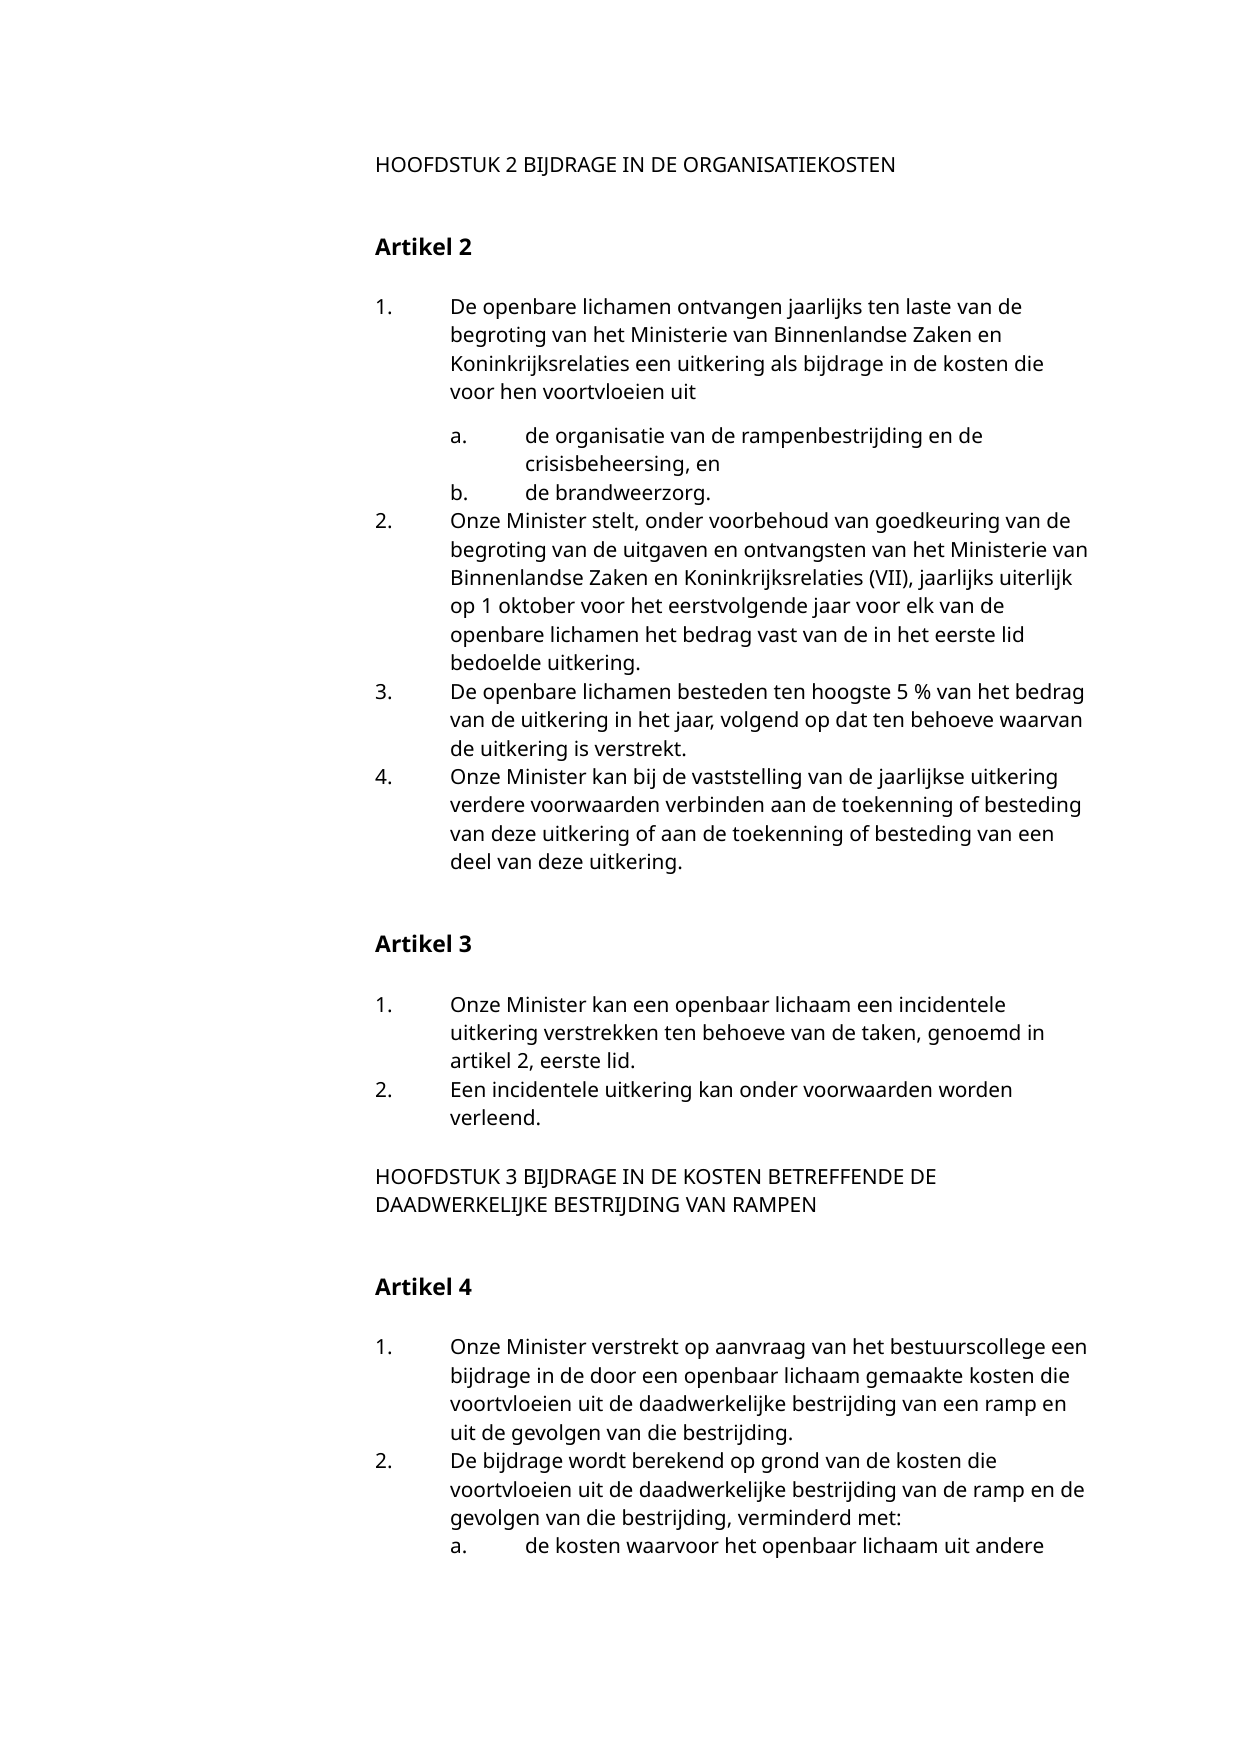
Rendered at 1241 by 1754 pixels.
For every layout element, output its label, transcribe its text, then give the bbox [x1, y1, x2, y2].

list de brandweerzorg. [450, 478, 1090, 506]
list Onze Minister kan een openbaar lichaam een incidentele uitkering verstrekken ten behoeve van de taken, genoemd in artikel 2, eerste lid. [375, 990, 1090, 1075]
list de organisatie van de rampenbestrijding en de crisisbeheersing, en [450, 421, 1090, 478]
list De openbare lichamen ontvangen jaarlijks ten laste van de begroting van het Ministerie van Binnenlandse Zaken en Koninkrijksrelaties een uitkering als bijdrage in de kosten die voor hen voortvloeien uit [375, 292, 1090, 406]
subtitle HOOFDSTUK 3 BIJDRAGE IN DE KOSTEN BETREFFENDE DE DAADWERKELIJKE BESTRIJDING VAN RAMPEN [375, 1162, 1090, 1219]
list De openbare lichamen besteden ten hoogste 5 % van het bedrag van de uitkering in het jaar, volgend op dat ten behoeve waarvan de uitkering is verstrekt. [375, 677, 1090, 762]
list de kosten waarvoor het openbaar lichaam uit andere [450, 1532, 1090, 1560]
list Onze Minister kan bij de vaststelling van de jaarlijkse uitkering verdere voorwaarden verbinden aan de toekenning of besteding van deze uitkering of aan de toekenning of besteding van een deel van deze uitkering. [375, 762, 1090, 876]
subtitle HOOFDSTUK 2 BIJDRAGE IN DE ORGANISATIEKOSTEN [375, 150, 1090, 178]
list Onze Minister verstrekt op aanvraag van het bestuurscollege een bijdrage in de door een openbaar lichaam gemaakte kosten die voortvloeien uit de daadwerkelijke bestrijding van een ramp en uit de gevolgen van die bestrijding. [375, 1332, 1090, 1446]
subtitle Artikel 2 [375, 231, 1090, 262]
subtitle Artikel 3 [375, 928, 1090, 960]
list Een incidentele uitkering kan onder voorwaarden worden verleend. [375, 1075, 1090, 1132]
list Onze Minister stelt, onder voorbehoud van goedkeuring van de begroting van de uitgaven en ontvangsten van het Ministerie van Binnenlandse Zaken en Koninkrijksrelaties (VII), jaarlijks uiterlijk op 1 oktober voor het eerstvolgende jaar voor elk van de openbare lichamen het bedrag vast van de in het eerste lid bedoelde uitkering. [375, 506, 1090, 677]
subtitle Artikel 4 [375, 1271, 1090, 1302]
list De bijdrage wordt berekend op grond van de kosten die voortvloeien uit de daadwerkelijke bestrijding van de ramp en de gevolgen van die bestrijding, verminderd met: [375, 1446, 1090, 1532]
